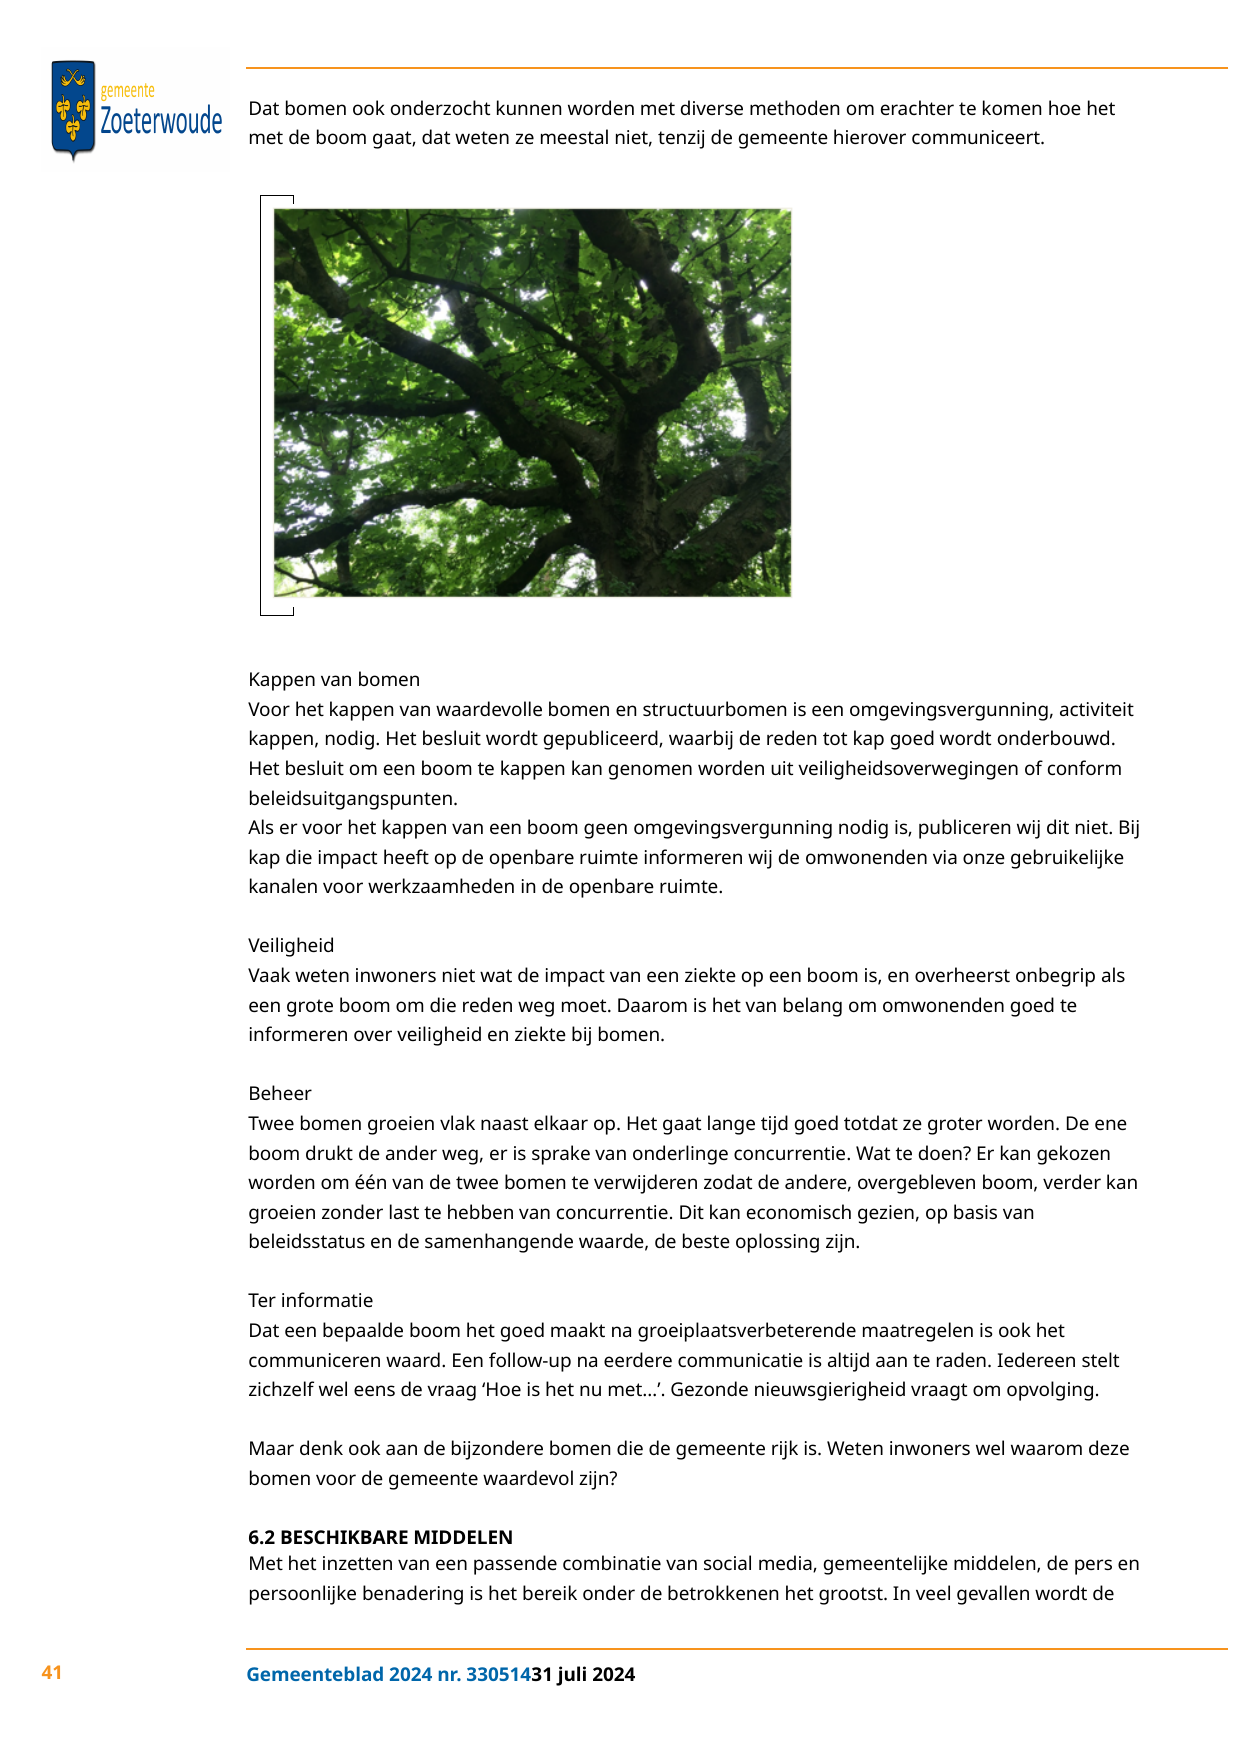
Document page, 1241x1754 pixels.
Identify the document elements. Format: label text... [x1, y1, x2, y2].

text Dat bomen ook onderzocht kunnen worden met diverse methoden om erachter te komen hoe het met de boom gaat, dat weten ze meestal niet, tenzij de gemeente hierover communiceert. [248, 95, 1152, 150]
text Veiligheid [248, 933, 1152, 958]
text Met het inzetten van een passende combinatie van social media, gemeentelijke middelen, de pers en persoonlijke benadering is het bereik onder de betrokkenen het grootst. In veel gevallen wordt de [248, 1550, 1152, 1605]
text Beheer [248, 1081, 1152, 1106]
picture [268, 204, 800, 607]
text Voor het kappen van waardevolle bomen en structuurbomen is een omgevingsvergunning, activiteit kappen, nodig. Het besluit wordt gepubliceerd, waarbij de reden tot kap goed wordt onderbouwd. Het besluit om een boom te kappen kan genomen worden uit veiligheidsoverwegingen of conform beleidsuitgangspunten. [248, 696, 1152, 811]
text Ter informatie [248, 1288, 1152, 1313]
text Vaak weten inwoners niet wat de impact van een ziekte op een boom is, en overheerst onbegrip als een grote boom om die reden weg moet. Daarom is het van belang om omwonenden goed te informeren over veiligheid en ziekte bij bomen. [248, 962, 1152, 1047]
text Als er voor het kappen van een boom geen omgevingsvergunning nodig is, publiceren wij dit niet. Bij kap die impact heeft op de openbare ruimte informeren wij de omwonenden via onze gebruikelijke kanalen voor werkzaamheden in de openbare ruimte. [248, 814, 1152, 899]
text Kappen van bomen [248, 666, 1152, 692]
picture [41, 47, 231, 172]
text 6.2 BESCHIKBARE MIDDELEN [248, 1524, 1152, 1550]
text Twee bomen groeien vlak naast elkaar op. Het gaat lange tijd goed totdat ze groter worden. De ene boom drukt de ander weg, er is sprake van onderlinge concurrentie. Wat te doen? Er kan gekozen worden om één van de twee bomen te verwijderen zodat de andere, overgebleven boom, verder kan groeien zonder last te hebben van concurrentie. Dit kan economisch gezien, op basis van beleidsstatus en de samenhangende waarde, de beste oplossing zijn. [248, 1110, 1152, 1254]
text Maar denk ook aan de bijzondere bomen die de gemeente rijk is. Weten inwoners wel waarom deze bomen voor de gemeente waardevol zijn? [248, 1436, 1152, 1491]
text Dat een bepaalde boom het goed maakt na groeiplaatsverbeterende maatregelen is ook het communiceren waard. Een follow-up na eerdere communicatie is altijd aan te raden. Iedereen stelt zichzelf wel eens de vraag ‘Hoe is het nu met…’. Gezonde nieuwsgierigheid vraagt om opvolging. [248, 1317, 1152, 1402]
